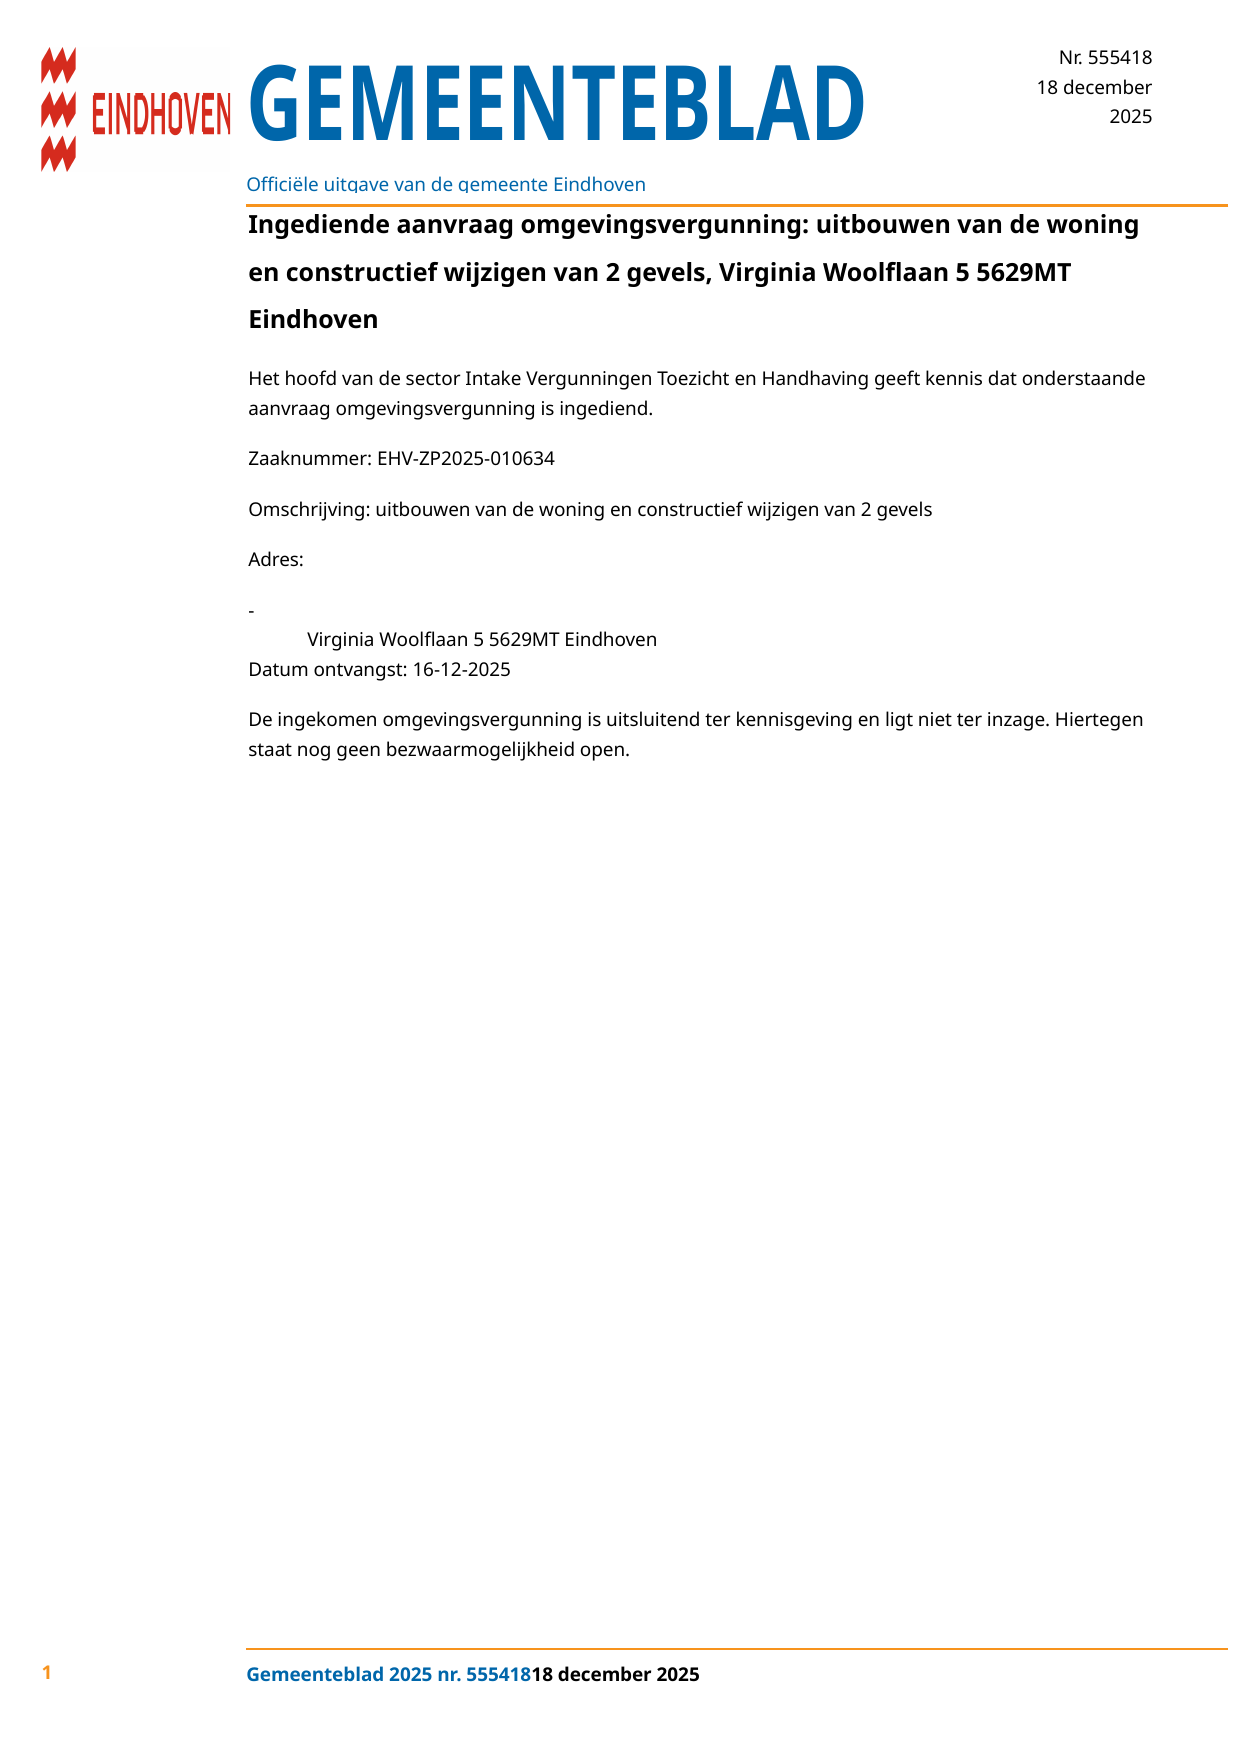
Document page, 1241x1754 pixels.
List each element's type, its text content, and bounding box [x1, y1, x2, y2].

list Virginia Woolflaan 5 5629MT Eindhoven [248, 626, 1152, 652]
text Adres: [248, 546, 1152, 572]
picture [41, 47, 231, 172]
text Ingediende aanvraag omgevingsvergunning: uitbouwen van de woning en constructief wijzigen van 2 gevels, Virginia Woolflaan 5 5629MT Eindhoven [248, 207, 1152, 336]
text Omschrijving: uitbouwen van de woning en constructief wijzigen van 2 gevels [248, 496, 1152, 522]
text Het hoofd van de sector Intake Vergunningen Toezicht en Handhaving geeft kennis dat onderstaande aanvraag omgevingsvergunning is ingediend. [248, 366, 1152, 421]
text Datum ontvangst: 16-12-2025 [248, 656, 1152, 682]
text Zaaknummer: EHV-ZP2025-010634 [248, 446, 1152, 471]
text De ingekomen omgevingsvergunning is uitsluitend ter kennisgeving en ligt niet ter inzage. Hiertegen staat nog geen bezwaarmogelijkheid open. [248, 706, 1152, 762]
